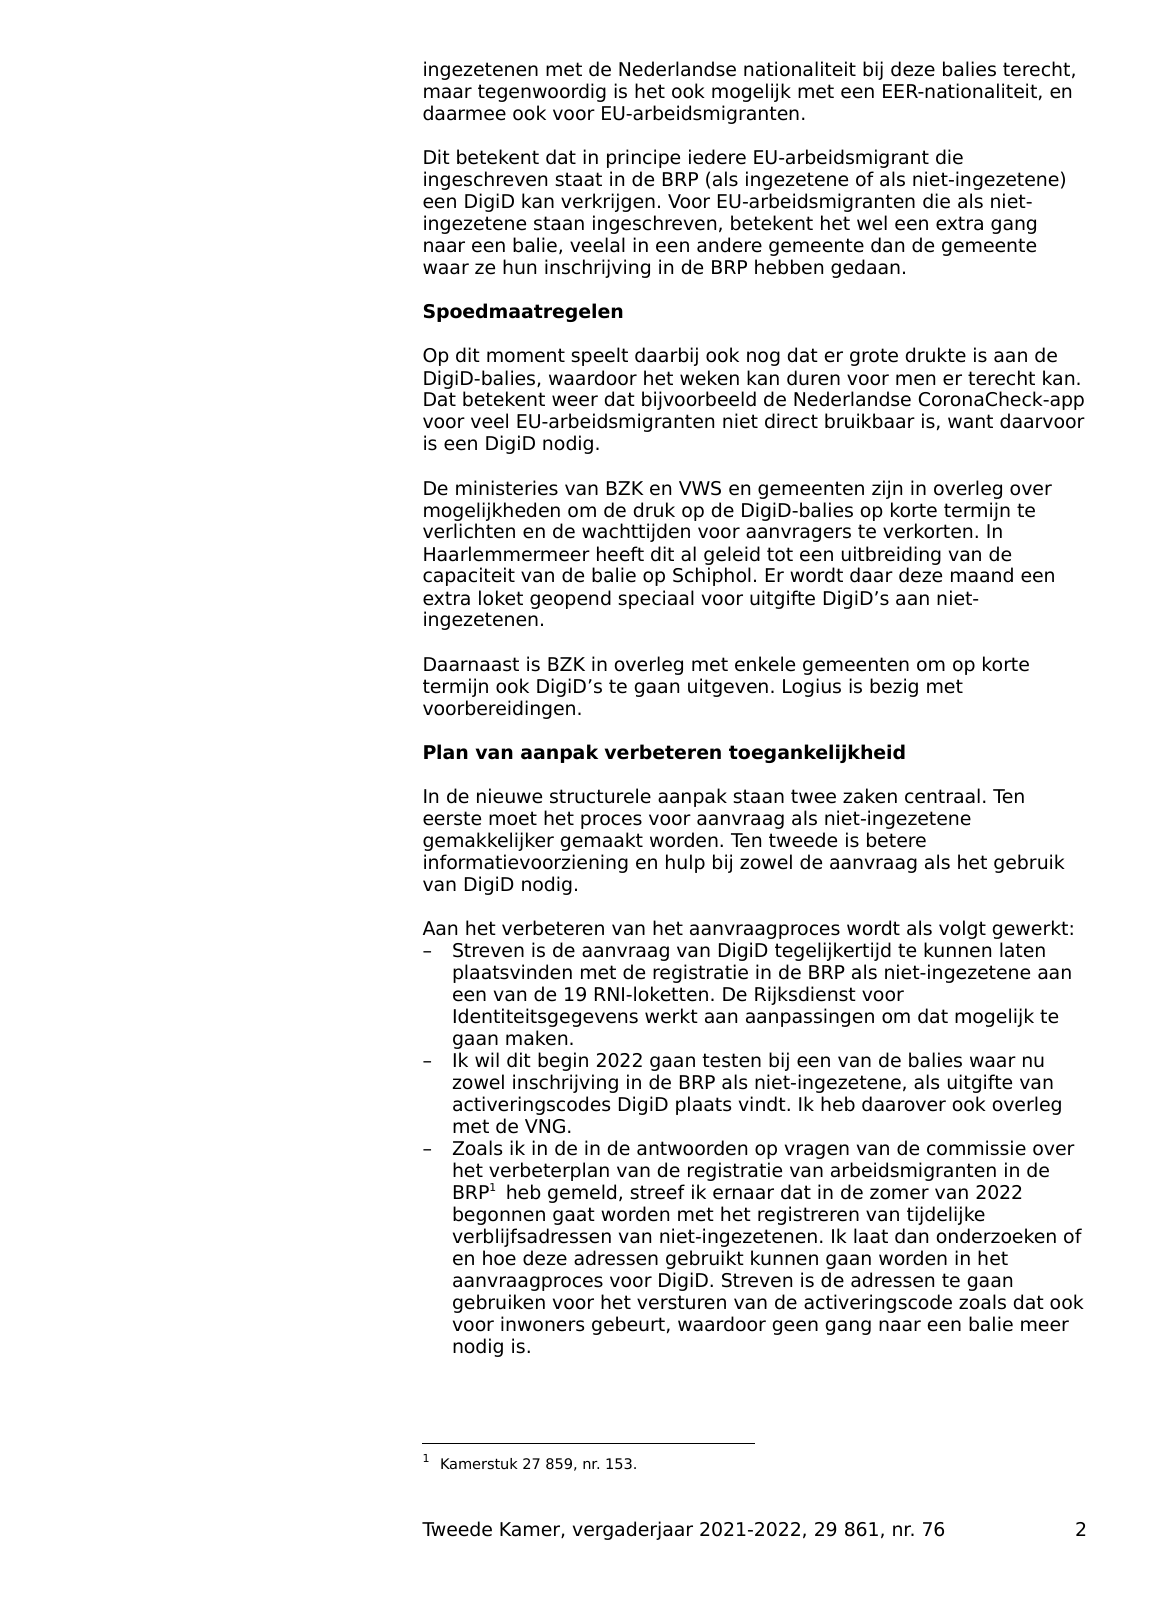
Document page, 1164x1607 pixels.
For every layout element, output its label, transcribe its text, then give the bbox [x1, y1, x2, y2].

subtitle Plan van aanpak verbeteren toegankelijkheid [422, 742, 1087, 764]
text ingezetenen met de Nederlandse nationaliteit bij deze balies terecht, maar tegenwoordig is het ook mogelijk met een EER-nationaliteit, en daarmee ook voor EU-arbeidsmigranten. [422, 59, 1087, 125]
text Op dit moment speelt daarbij ook nog dat er grote drukte is aan de DigiD-balies, waardoor het weken kan duren voor men er terecht kan. Dat betekent weer dat bijvoorbeeld de Nederlandse CoronaCheck-app voor veel EU-arbeidsmigranten niet direct bruikbaar is, want daarvoor is een DigiD nodig. [422, 345, 1087, 455]
text – Streven is de aanvraag van DigiD tegelijkertijd te kunnen laten plaatsvinden met de registratie in de BRP als niet-ingezetene aan een van de 19 RNI-loketten. De Rijksdienst voor Identiteitsgegevens werkt aan aanpassingen om dat mogelijk te gaan maken. [422, 940, 1087, 1050]
text – Ik wil dit begin 2022 gaan testen bij een van de balies waar nu zowel inschrijving in de BRP als niet-ingezetene, als uitgifte van activeringscodes DigiD plaats vindt. Ik heb daarover ook overleg met de VNG. [422, 1050, 1087, 1138]
text In de nieuwe structurele aanpak staan twee zaken centraal. Ten eerste moet het proces voor aanvraag als niet-ingezetene gemakkelijker gemaakt worden. Ten tweede is betere informatievoorziening en hulp bij zowel de aanvraag als het gebruik van DigiD nodig. [422, 786, 1087, 896]
text De ministeries van BZK en VWS en gemeenten zijn in overleg over mogelijkheden om de druk op de DigiD-balies op korte termijn te verlichten en de wachttijden voor aanvragers te verkorten. In Haarlemmermeer heeft dit al geleid tot een uitbreiding van de capaciteit van de balie op Schiphol. Er wordt daar deze maand een extra loket geopend speciaal voor uitgifte DigiD’s aan niet-ingezetenen. [422, 477, 1087, 631]
subtitle Spoedmaatregelen [422, 301, 1087, 323]
text Aan het verbeteren van het aanvraagproces wordt als volgt gewerkt: [422, 918, 1087, 940]
text – Zoals ik in de in de antwoorden op vragen van de commissie over het verbeterplan van de registratie van arbeidsmigranten in de BRP heb gemeld, streef ik ernaar dat in de zomer van 2022 begonnen gaat worden met het registreren van tijdelijke verblijfsadressen van niet-ingezetenen. Ik laat dan onderzoeken of en hoe deze adressen gebruikt kunnen gaan worden in het aanvraagproces voor DigiD. Streven is de adressen te gaan gebruiken voor het versturen van de activeringscode zoals dat ook voor inwoners gebeurt, waardoor geen gang naar een balie meer nodig is. [422, 1138, 1087, 1357]
text Kamerstuk 27 859, nr. 153. [422, 1452, 1087, 1474]
text Daarnaast is BZK in overleg met enkele gemeenten om op korte termijn ook DigiD’s te gaan uitgeven. Logius is bezig met voorbereidingen. [422, 653, 1087, 719]
text Dit betekent dat in principe iedere EU-arbeidsmigrant die ingeschreven staat in de BRP (als ingezetene of als niet-ingezetene) een DigiD kan verkrijgen. Voor EU-arbeidsmigranten die als niet-ingezetene staan ingeschreven, betekent het wel een extra gang naar een balie, veelal in een andere gemeente dan de gemeente waar ze hun inschrijving in de BRP hebben gedaan. [422, 147, 1087, 279]
